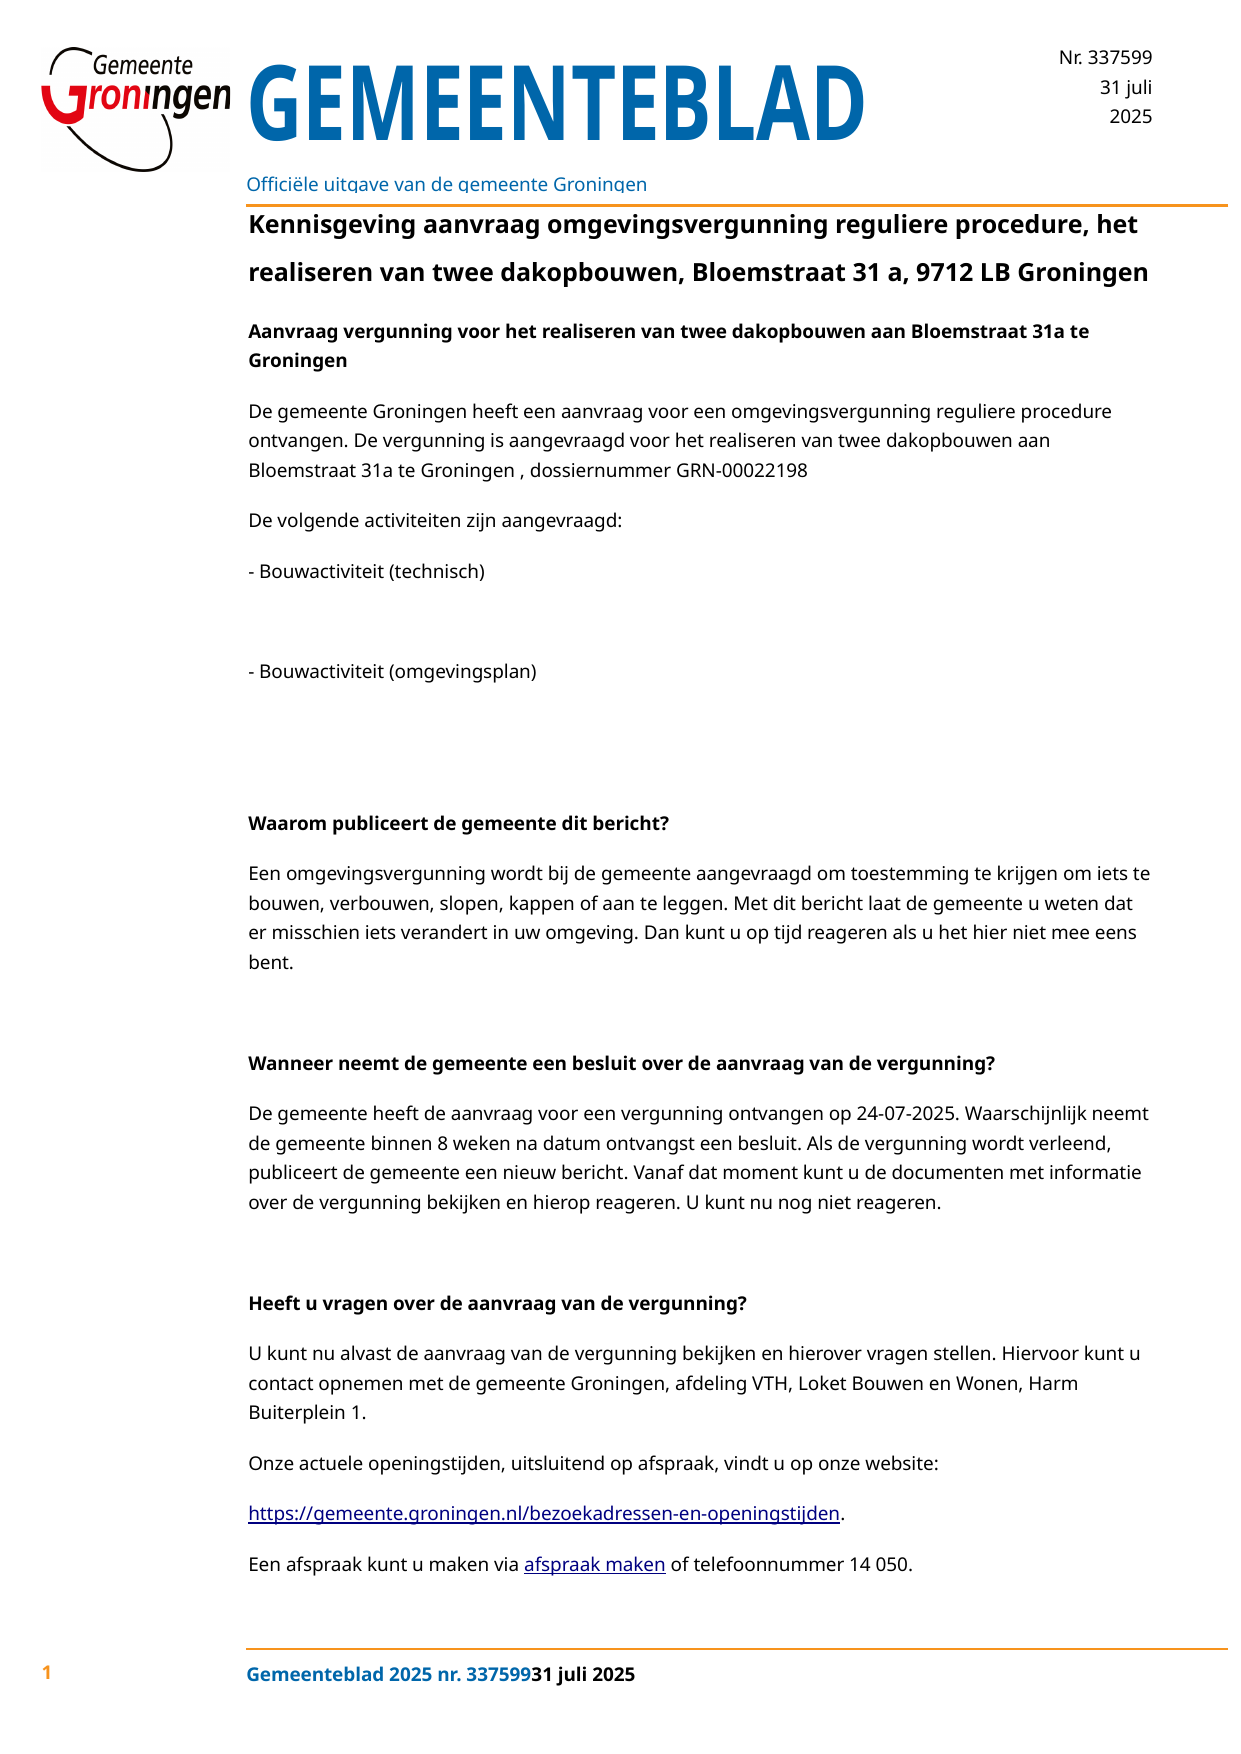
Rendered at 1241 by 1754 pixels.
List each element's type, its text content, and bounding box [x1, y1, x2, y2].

text Onze actuele openingstijden, uitsluitend op afspraak, vindt u op onze website: [248, 1450, 1152, 1476]
text De volgende activiteiten zijn aangevraagd: [248, 507, 1152, 533]
text Kennisgeving aanvraag omgevingsvergunning reguliere procedure, het realiseren van twee dakopbouwen, Bloemstraat 31 a, 9712 LB Groningen [248, 207, 1152, 288]
text U kunt nu alvast de aanvraag van de vergunning bekijken en hierover vragen stellen. Hiervoor kunt u contact opnemen met de gemeente Groningen, afdeling VTH, Loket Bouwen en Wonen, Harm Buiterplein 1. [248, 1340, 1152, 1425]
text Heeft u vragen over de aanvraag van de vergunning? [248, 1290, 1152, 1316]
text https://gemeente.groningen.nl/bezoekadressen-en-openingstijden. [248, 1500, 1152, 1526]
picture [41, 47, 231, 172]
text Aanvraag vergunning voor het realiseren van twee dakopbouwen aan Bloemstraat 31a te Groningen [248, 318, 1152, 373]
text - Bouwactiviteit (technisch) [248, 558, 1152, 584]
text De gemeente Groningen heeft een aanvraag voor een omgevingsvergunning reguliere procedure ontvangen. De vergunning is aangevraagd voor het realiseren van twee dakopbouwen aan Bloemstraat 31a te Groningen , dossiernummer GRN-00022198 [248, 398, 1152, 483]
text Waarom publiceert de gemeente dit bericht? [248, 810, 1152, 836]
text - Bouwactiviteit (omgevingsplan) [248, 659, 1152, 684]
text Een omgevingsvergunning wordt bij de gemeente aangevraagd om toestemming te krijgen om iets te bouwen, verbouwen, slopen, kappen of aan te leggen. Met dit bericht laat de gemeente u weten dat er misschien iets verandert in uw omgeving. Dan kunt u op tijd reageren als u het hier niet mee eens bent. [248, 860, 1152, 975]
text Wanneer neemt de gemeente een besluit over de aanvraag van de vergunning? [248, 1050, 1152, 1076]
text Een afspraak kunt u maken via afspraak maken of telefoonnummer 14 050. [248, 1551, 1152, 1577]
text De gemeente heeft de aanvraag voor een vergunning ontvangen op 24-07-2025. Waarschijnlijk neemt de gemeente binnen 8 weken na datum ontvangst een besluit. Als de vergunning wordt verleend, publiceert de gemeente een nieuw bericht. Vanaf dat moment kunt u de documenten met informatie over de vergunning bekijken en hierop reageren. U kunt nu nog niet reageren. [248, 1100, 1152, 1215]
